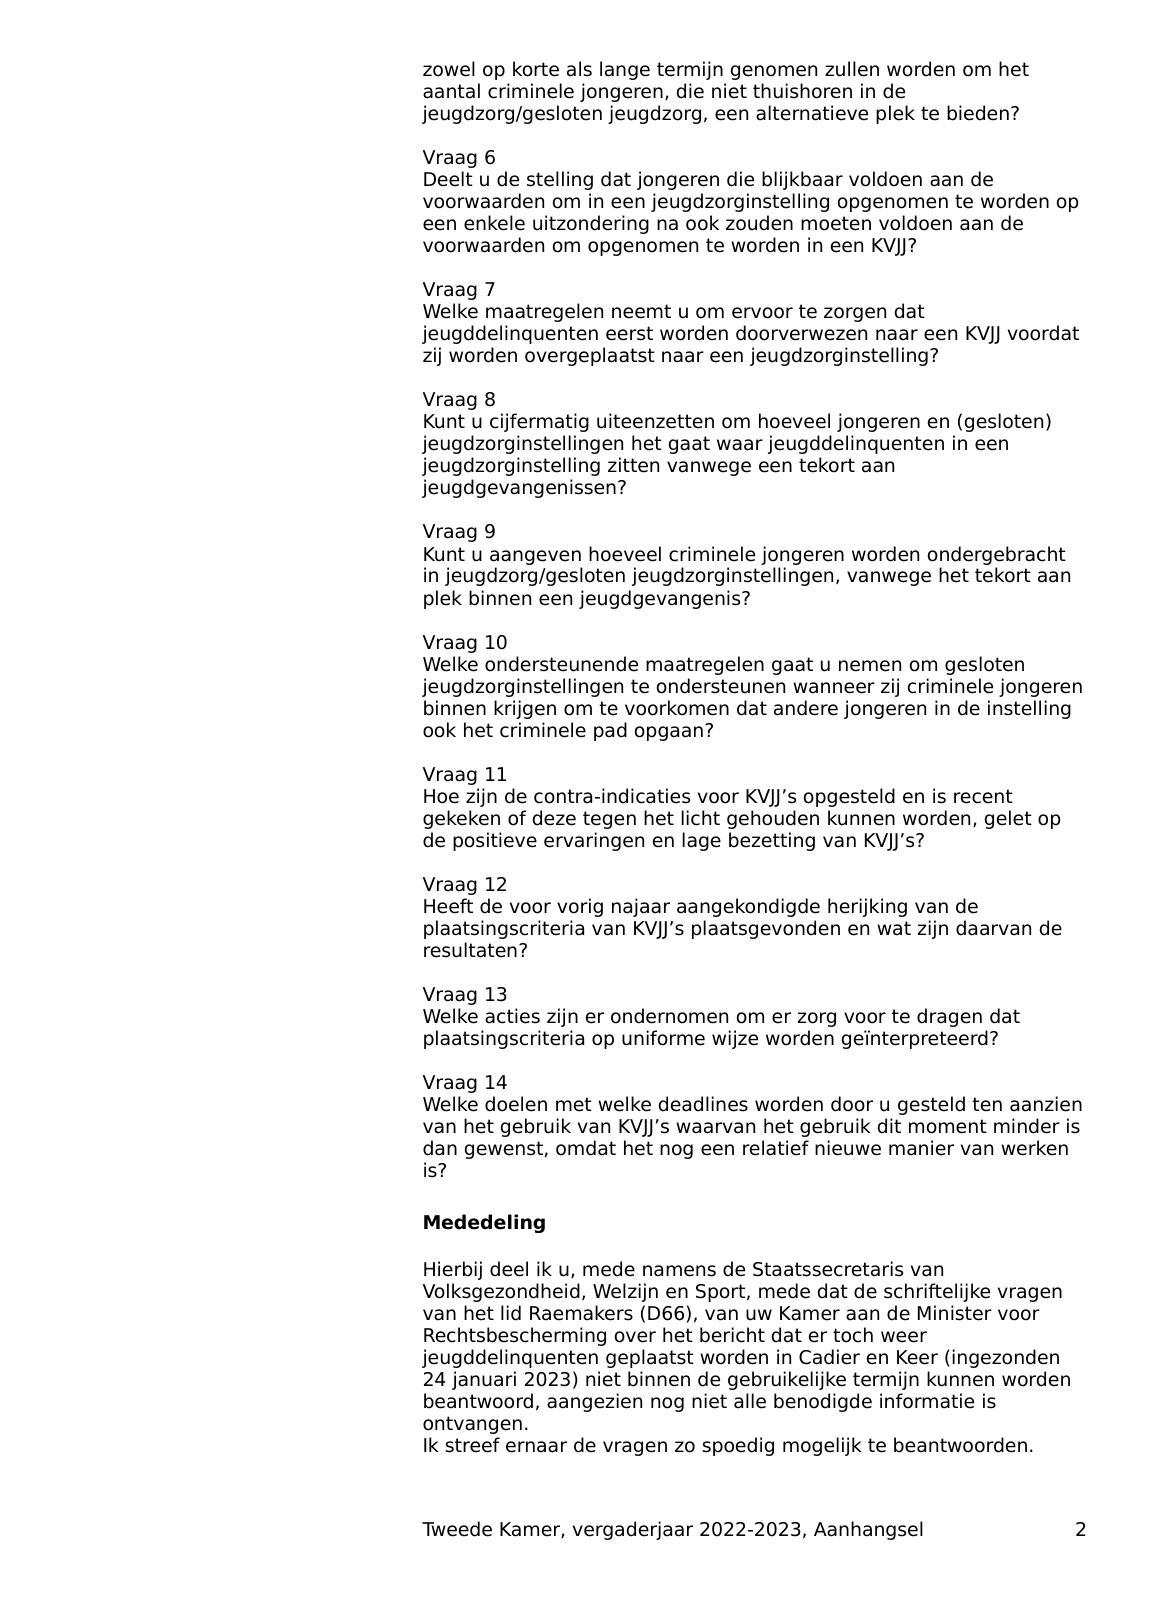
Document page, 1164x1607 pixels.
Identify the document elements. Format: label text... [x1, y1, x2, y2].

text Vraag 9 [422, 521, 1087, 543]
text Deelt u de stelling dat jongeren die blijkbaar voldoen aan de voorwaarden om in een jeugdzorginstelling opgenomen te worden op een enkele uitzondering na ook zouden moeten voldoen aan de voorwaarden om opgenomen te worden in een KVJJ? [422, 169, 1087, 257]
text Ik streef ernaar de vragen zo spoedig mogelijk te beantwoorden. [422, 1435, 1087, 1457]
text Vraag 12 [422, 874, 1087, 896]
text Kunt u cijfermatig uiteenzetten om hoeveel jongeren en (gesloten) jeugdzorginstellingen het gaat waar jeugddelinquenten in een jeugdzorginstelling zitten vanwege een tekort aan jeugdgevangenissen? [422, 411, 1087, 499]
text Kunt u aangeven hoeveel criminele jongeren worden ondergebracht in jeugdzorg/gesloten jeugdzorginstellingen, vanwege het tekort aan plek binnen een jeugdgevangenis? [422, 543, 1087, 609]
text Welke acties zijn er ondernomen om er zorg voor te dragen dat plaatsingscriteria op uniforme wijze worden geïnterpreteerd? [422, 1006, 1087, 1050]
text Vraag 6 [422, 147, 1087, 169]
text Vraag 11 [422, 764, 1087, 786]
subtitle Mededeling [422, 1212, 1087, 1234]
text Welke ondersteunende maatregelen gaat u nemen om gesloten jeugdzorginstellingen te ondersteunen wanneer zij criminele jongeren binnen krijgen om te voorkomen dat andere jongeren in de instelling ook het criminele pad opgaan? [422, 653, 1087, 741]
text zowel op korte als lange termijn genomen zullen worden om het aantal criminele jongeren, die niet thuishoren in de jeugdzorg/gesloten jeugdzorg, een alternatieve plek te bieden? [422, 59, 1087, 125]
text Vraag 7 [422, 279, 1087, 301]
text Hoe zijn de contra-indicaties voor KVJJ’s opgesteld en is recent gekeken of deze tegen het licht gehouden kunnen worden, gelet op de positieve ervaringen en lage bezetting van KVJJ’s? [422, 786, 1087, 852]
text Vraag 13 [422, 984, 1087, 1006]
text Vraag 14 [422, 1072, 1087, 1094]
text Welke maatregelen neemt u om ervoor te zorgen dat jeugddelinquenten eerst worden doorverwezen naar een KVJJ voordat zij worden overgeplaatst naar een jeugdzorginstelling? [422, 301, 1087, 367]
text Hierbij deel ik u, mede namens de Staatssecretaris van Volksgezondheid, Welzijn en Sport, mede dat de schriftelijke vragen van het lid Raemakers (D66), van uw Kamer aan de Minister voor Rechtsbescherming over het bericht dat er toch weer jeugddelinquenten geplaatst worden in Cadier en Keer (ingezonden 24 januari 2023) niet binnen de gebruikelijke termijn kunnen worden beantwoord, aangezien nog niet alle benodigde informatie is ontvangen. [422, 1259, 1087, 1435]
text Welke doelen met welke deadlines worden door u gesteld ten aanzien van het gebruik van KVJJ’s waarvan het gebruik dit moment minder is dan gewenst, omdat het nog een relatief nieuwe manier van werken is? [422, 1094, 1087, 1182]
text Vraag 8 [422, 389, 1087, 411]
text Vraag 10 [422, 632, 1087, 653]
text Heeft de voor vorig najaar aangekondigde herijking van de plaatsingscriteria van KVJJ’s plaatsgevonden en wat zijn daarvan de resultaten? [422, 896, 1087, 962]
